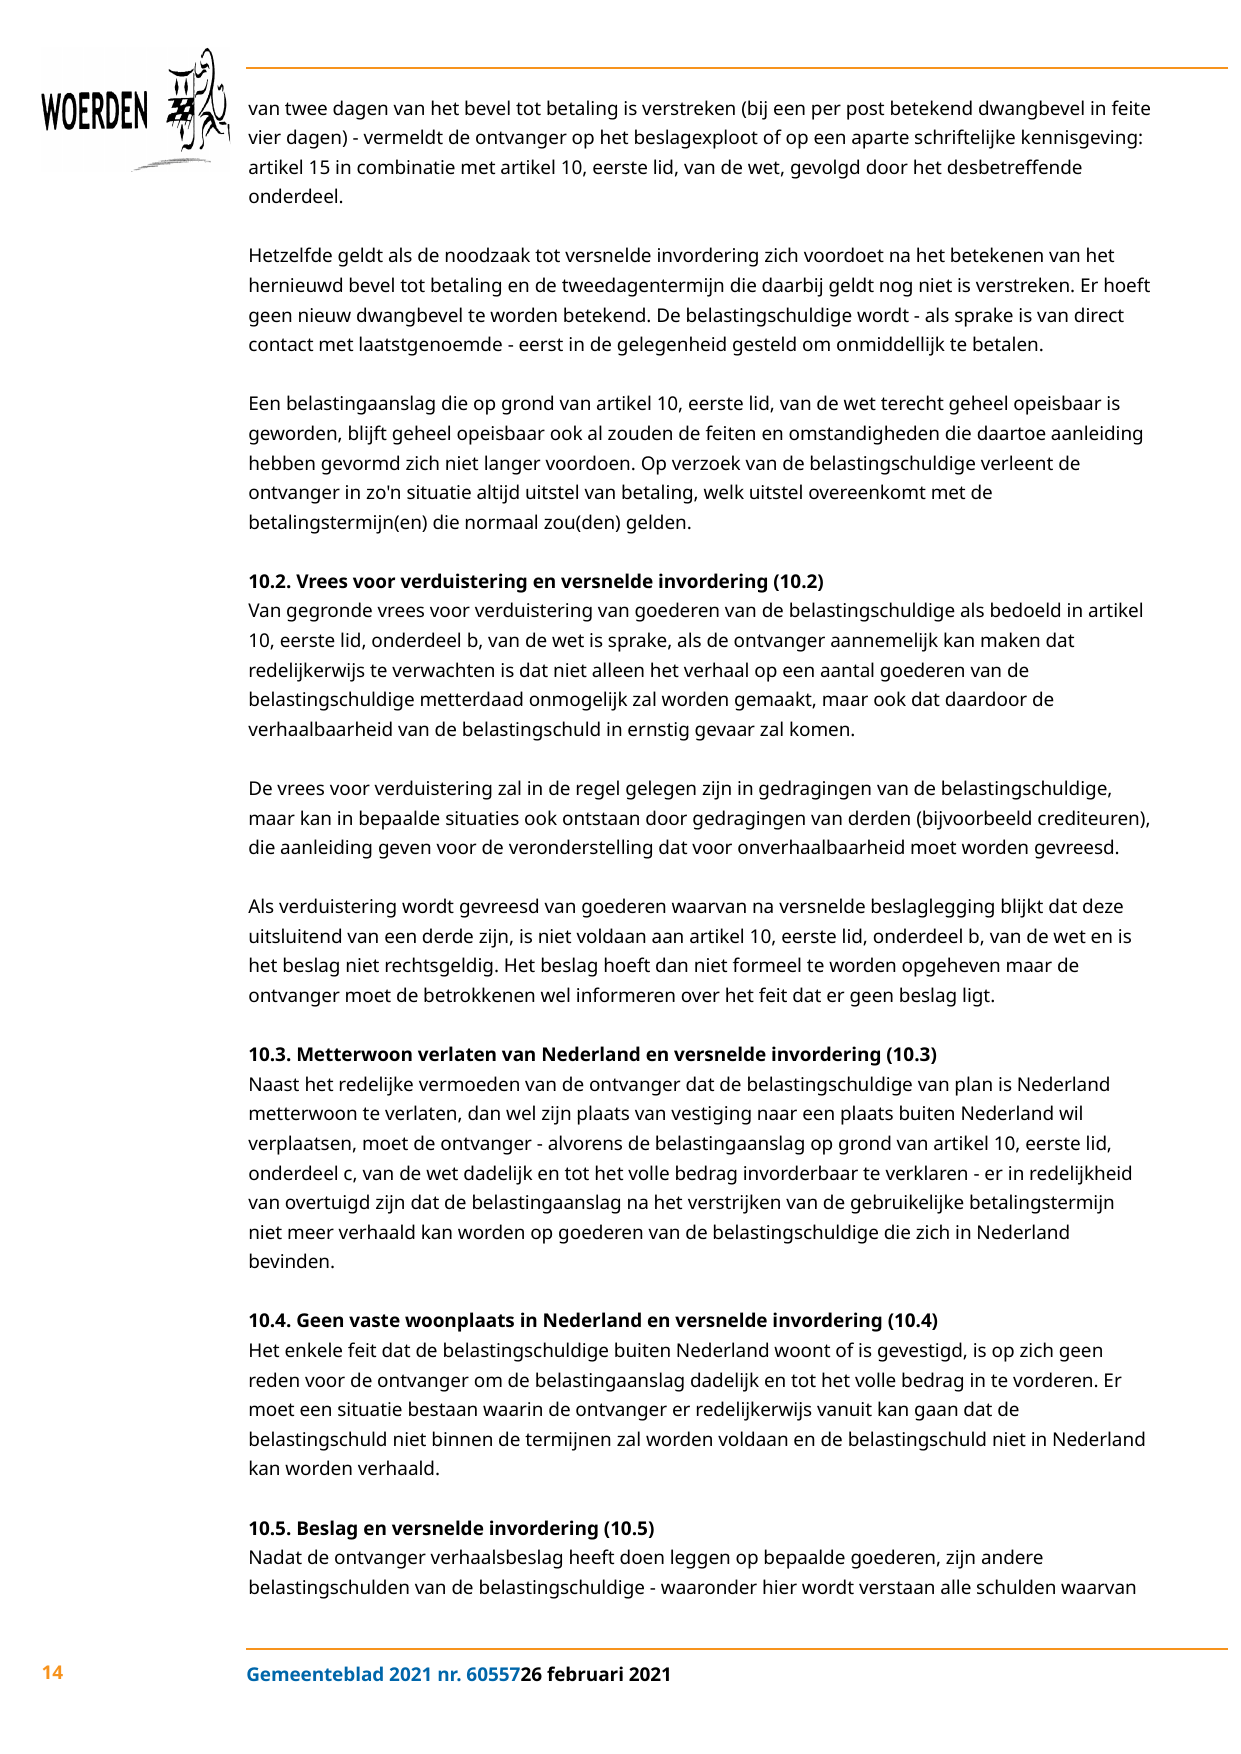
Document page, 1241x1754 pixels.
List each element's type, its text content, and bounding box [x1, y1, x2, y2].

text De vrees voor verduistering zal in de regel gelegen zijn in gedragingen van de belastingschuldige, maar kan in bepaalde situaties ook ontstaan door gedragingen van derden (bijvoorbeeld crediteuren), die aanleiding geven voor de veronderstelling dat voor onverhaalbaarheid moet worden gevreesd. [248, 775, 1152, 860]
text Het enkele feit dat de belastingschuldige buiten Nederland woont of is gevestigd, is op zich geen reden voor de ontvanger om de belastingaanslag dadelijk en tot het volle bedrag in te vorderen. Er moet een situatie bestaan waarin de ontvanger er redelijkerwijs vanuit kan gaan dat de belastingschuld niet binnen de termijnen zal worden voldaan en de belastingschuld niet in Nederland kan worden verhaald. [248, 1337, 1152, 1481]
text 10.4. Geen vaste woonplaats in Nederland en versnelde invordering (10.4) [248, 1308, 1152, 1333]
text Nadat de ontvanger verhaalsbeslag heeft doen leggen op bepaalde goederen, zijn andere belastingschulden van de belastingschuldige - waaronder hier wordt verstaan alle schulden waarvan [248, 1544, 1152, 1600]
text 10.2. Vrees voor verduistering en versnelde invordering (10.2) [248, 568, 1152, 594]
text Als verduistering wordt gevreesd van goederen waarvan na versnelde beslaglegging blijkt dat deze uitsluitend van een derde zijn, is niet voldaan aan artikel 10, eerste lid, onderdeel b, van de wet en is het beslag niet rechtsgeldig. Het beslag hoeft dan niet formeel te worden opgeheven maar de ontvanger moet de betrokkenen wel informeren over het feit dat er geen beslag ligt. [248, 893, 1152, 1008]
text 10.5. Beslag en versnelde invordering (10.5) [248, 1515, 1152, 1541]
text Naast het redelijke vermoeden van de ontvanger dat de belastingschuldige van plan is Nederland metterwoon te verlaten, dan wel zijn plaats van vestiging naar een plaats buiten Nederland wil verplaatsen, moet de ontvanger - alvorens de belastingaanslag op grond van artikel 10, eerste lid, onderdeel c, van de wet dadelijk en tot het volle bedrag invorderbaar te verklaren - er in redelijkheid van overtuigd zijn dat de belastingaanslag na het verstrijken van de gebruikelijke betalingstermijn niet meer verhaald kan worden op goederen van de belastingschuldige die zich in Nederland bevinden. [248, 1071, 1152, 1274]
text Hetzelfde geldt als de noodzaak tot versnelde invordering zich voordoet na het betekenen van het hernieuwd bevel tot betaling en de tweedagentermijn die daarbij geldt nog niet is verstreken. Er hoeft geen nieuw dwangbevel te worden betekend. De belastingschuldige wordt - als sprake is van direct contact met laatstgenoemde - eerst in de gelegenheid gesteld om onmiddellijk te betalen. [248, 243, 1152, 357]
text 10.3. Metterwoon verlaten van Nederland en versnelde invordering (10.3) [248, 1041, 1152, 1067]
picture [41, 47, 231, 172]
text Van gegronde vrees voor verduistering van goederen van de belastingschuldige als bedoeld in artikel 10, eerste lid, onderdeel b, van de wet is sprake, als de ontvanger aannemelijk kan maken dat redelijkerwijs te verwachten is dat niet alleen het verhaal op een aantal goederen van de belastingschuldige metterdaad onmogelijk zal worden gemaakt, maar ook dat daardoor de verhaalbaarheid van de belastingschuld in ernstig gevaar zal komen. [248, 598, 1152, 742]
text Een belastingaanslag die op grond van artikel 10, eerste lid, van de wet terecht geheel opeisbaar is geworden, blijft geheel opeisbaar ook al zouden de feiten en omstandigheden die daartoe aanleiding hebben gevormd zich niet langer voordoen. Op verzoek van de belastingschuldige verleent de ontvanger in zo'n situatie altijd uitstel van betaling, welk uitstel overeenkomt met de betalingstermijn(en) die normaal zou(den) gelden. [248, 391, 1152, 535]
text van twee dagen van het bevel tot betaling is verstreken (bij een per post betekend dwangbevel in feite vier dagen) - vermeldt de ontvanger op het beslagexploot of op een aparte schriftelijke kennisgeving: artikel 15 in combinatie met artikel 10, eerste lid, van de wet, gevolgd door het desbetreffende onderdeel. [248, 95, 1152, 209]
